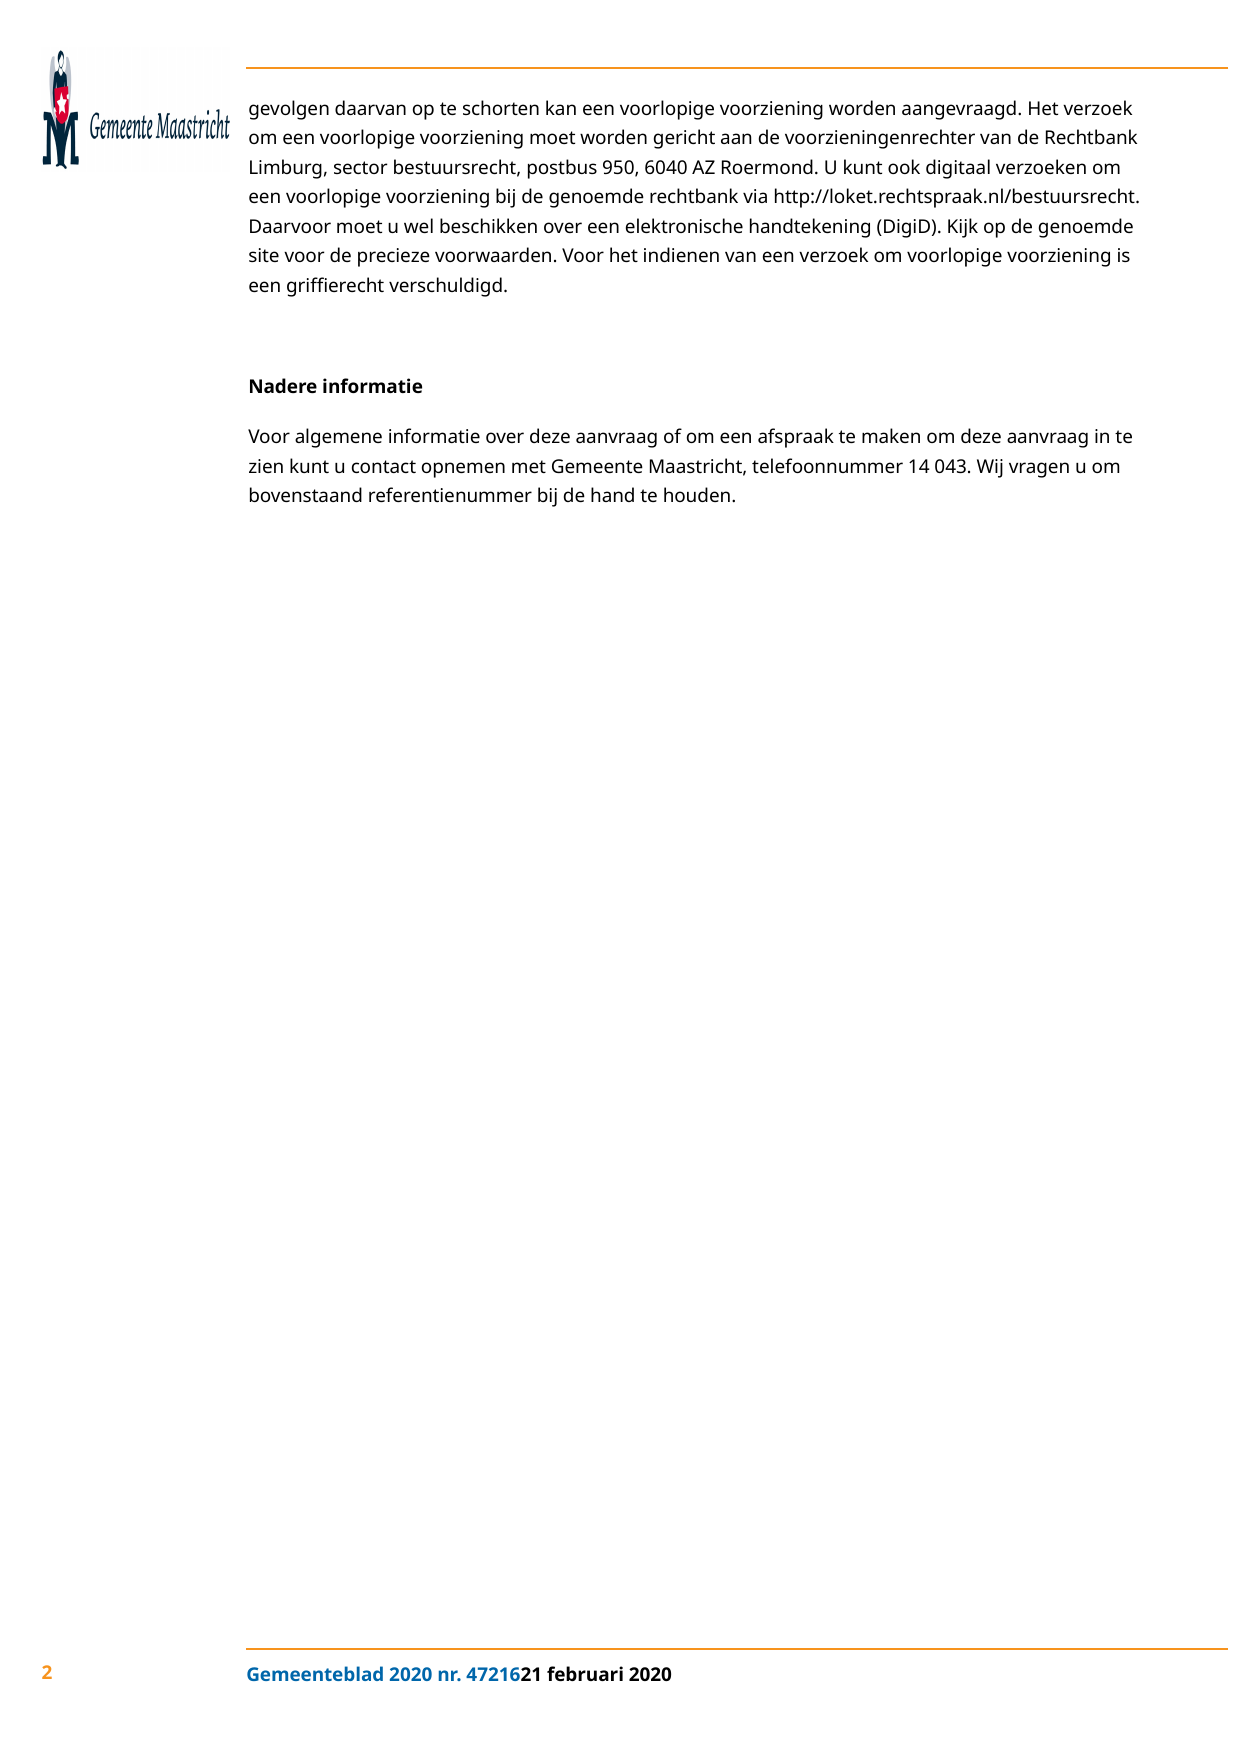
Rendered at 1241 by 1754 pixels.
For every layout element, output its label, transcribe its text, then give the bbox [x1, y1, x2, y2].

picture [41, 47, 231, 172]
text gevolgen daarvan op te schorten kan een voorlopige voorziening worden aangevraagd. Het verzoek om een voorlopige voorziening moet worden gericht aan de voorzieningenrechter van de Rechtbank Limburg, sector bestuursrecht, postbus 950, 6040 AZ Roermond. U kunt ook digitaal verzoeken om een voorlopige voorziening bij de genoemde rechtbank via http://loket.rechtspraak.nl/bestuursrecht. Daarvoor moet u wel beschikken over een elektronische handtekening (DigiD). Kijk op de genoemde site voor de precieze voorwaarden. Voor het indienen van een verzoek om voorlopige voorziening is een griffierecht verschuldigd. [248, 95, 1152, 298]
text Voor algemene informatie over deze aanvraag of om een afspraak te maken om deze aanvraag in te zien kunt u contact opnemen met Gemeente Maastricht, telefoonnummer 14 043. Wij vragen u om bovenstaand referentienummer bij de hand te houden. [248, 423, 1152, 508]
text Nadere informatie [248, 373, 1152, 399]
